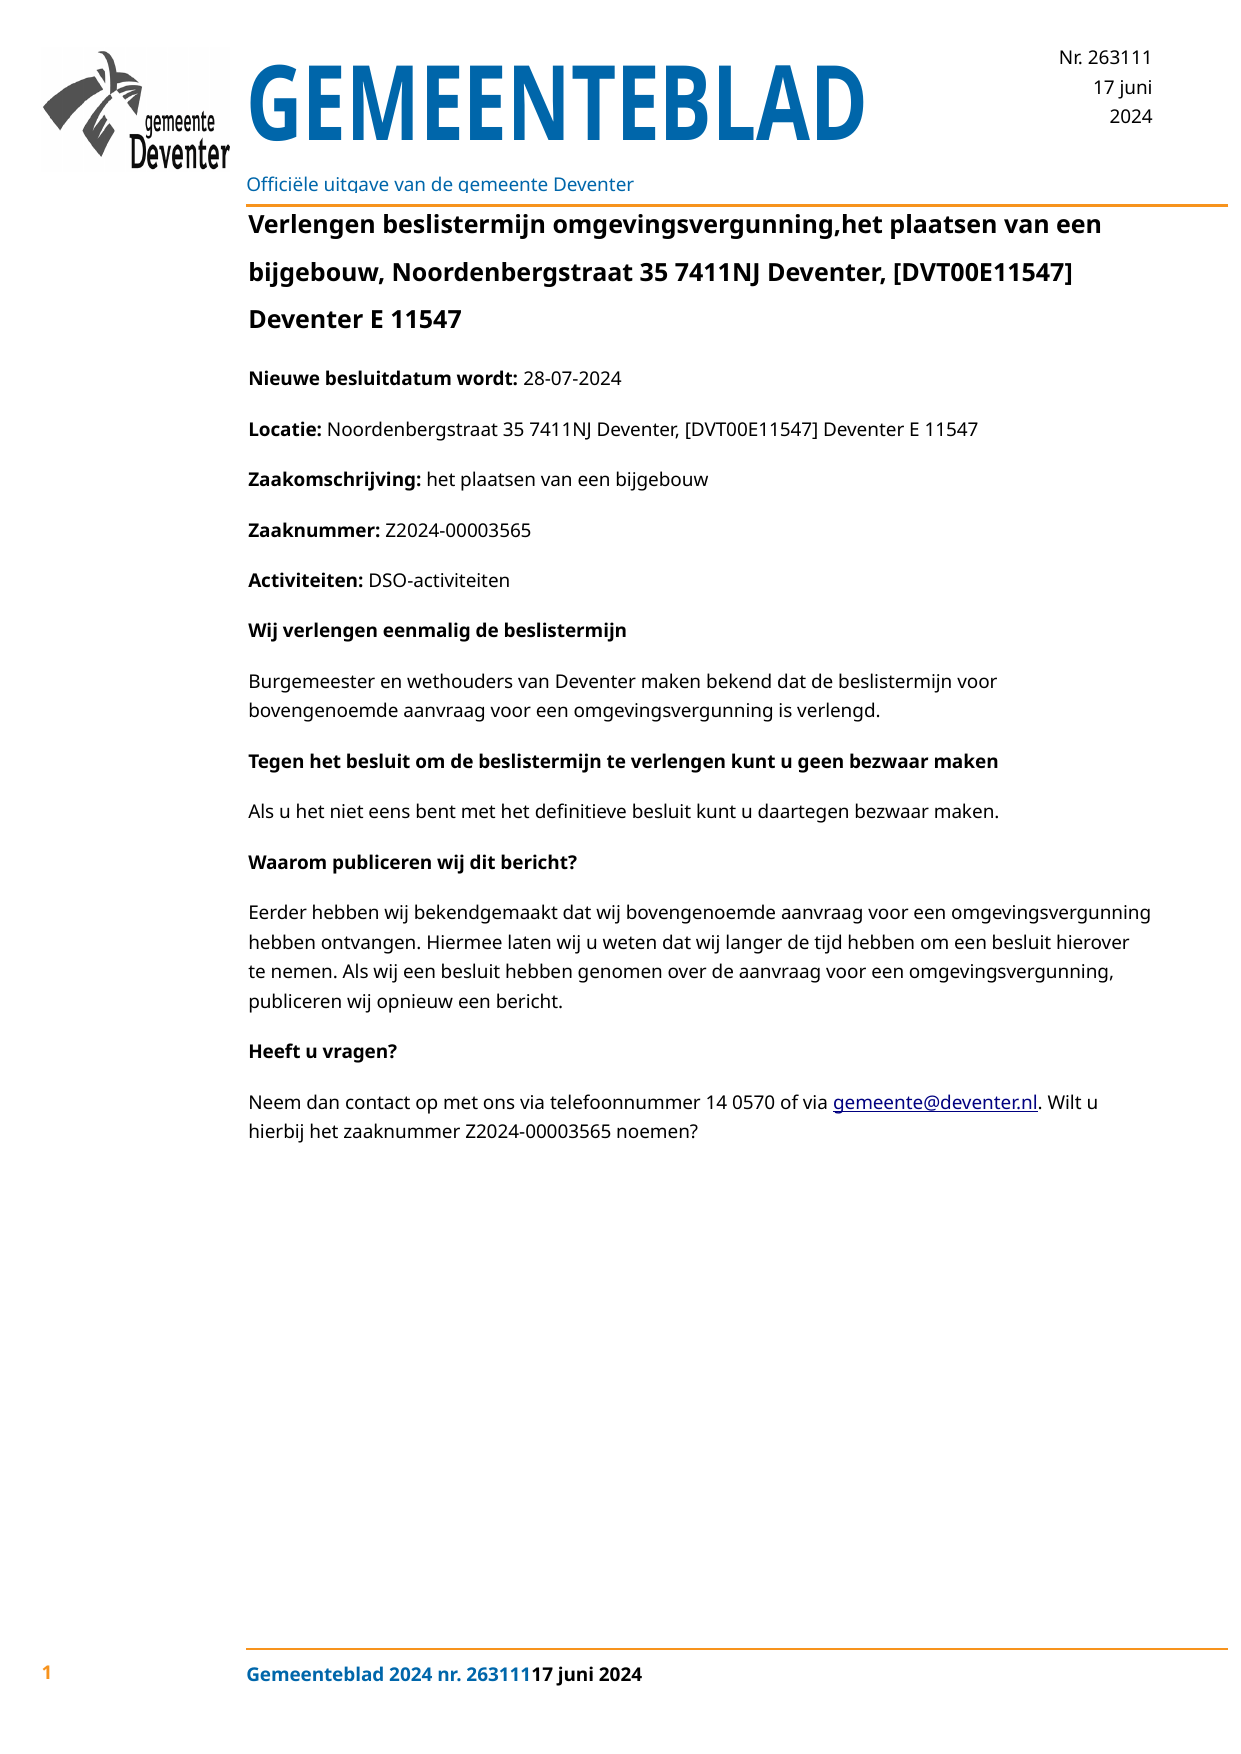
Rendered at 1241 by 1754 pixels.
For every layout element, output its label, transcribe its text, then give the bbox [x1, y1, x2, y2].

text Neem dan contact op met ons via telefoonnummer 14 0570 of via gemeente@deventer.nl. Wilt u hierbij het zaaknummer Z2024-00003565 noemen? [248, 1089, 1152, 1144]
text Eerder hebben wij bekendgemaakt dat wij bovengenoemde aanvraag voor een omgevingsvergunning hebben ontvangen. Hiermee laten wij u weten dat wij langer de tijd hebben om een besluit hierover te nemen. Als wij een besluit hebben genomen over de aanvraag voor een omgevingsvergunning, publiceren wij opnieuw een bericht. [248, 899, 1152, 1014]
text Activiteiten: DSO-activiteiten [248, 567, 1152, 593]
text Als u het niet eens bent met het definitieve besluit kunt u daartegen bezwaar maken. [248, 798, 1152, 824]
text Zaaknummer: Z2024-00003565 [248, 517, 1152, 542]
text Locatie: Noordenbergstraat 35 7411NJ Deventer, [DVT00E11547] Deventer E 11547 [248, 416, 1152, 442]
text Waarom publiceren wij dit bericht? [248, 849, 1152, 874]
picture [41, 47, 231, 172]
text Wij verlengen eenmalig de beslistermijn [248, 618, 1152, 643]
text Verlengen beslistermijn omgevingsvergunning,het plaatsen van een bijgebouw, Noordenbergstraat 35 7411NJ Deventer, [DVT00E11547] Deventer E 11547 [248, 207, 1152, 336]
text Burgemeester en wethouders van Deventer maken bekend dat de beslistermijn voor bovengenoemde aanvraag voor een omgevingsvergunning is verlengd. [248, 668, 1152, 723]
text Tegen het besluit om de beslistermijn te verlengen kunt u geen bezwaar maken [248, 748, 1152, 774]
text Heeft u vragen? [248, 1038, 1152, 1064]
text Nieuwe besluitdatum wordt: 28-07-2024 [248, 366, 1152, 391]
text Zaakomschrijving: het plaatsen van een bijgebouw [248, 466, 1152, 492]
